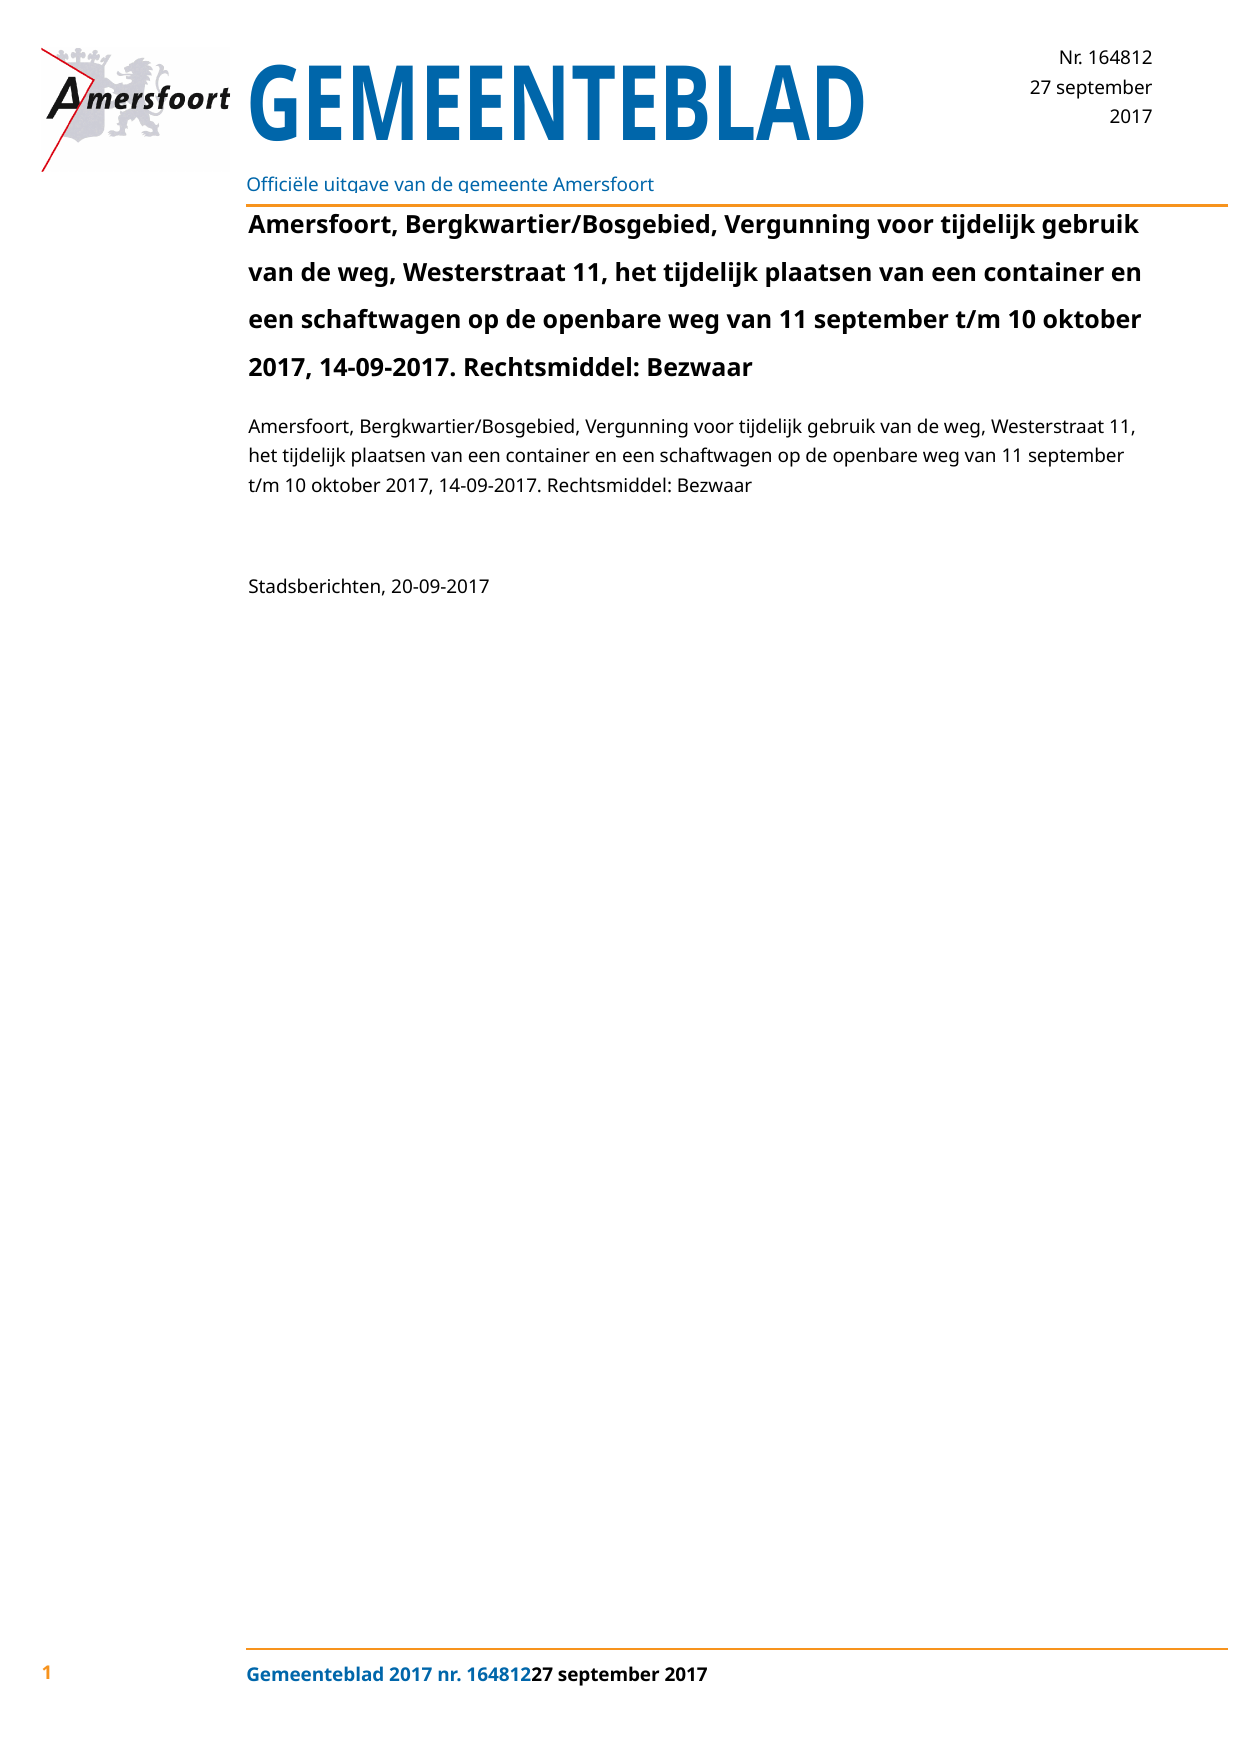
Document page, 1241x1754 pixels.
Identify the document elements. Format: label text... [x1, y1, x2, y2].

picture [41, 47, 231, 172]
text Stadsberichten, 20-09-2017 [248, 573, 1152, 599]
text Amersfoort, Bergkwartier/Bosgebied, Vergunning voor tijdelijk gebruik van de weg, Westerstraat 11, het tijdelijk plaatsen van een container en een schaftwagen op de openbare weg van 11 september t/m 10 oktober 2017, 14-09-2017. Rechtsmiddel: Bezwaar [248, 413, 1152, 498]
text Amersfoort, Bergkwartier/Bosgebied, Vergunning voor tijdelijk gebruik van de weg, Westerstraat 11, het tijdelijk plaatsen van een container en een schaftwagen op de openbare weg van 11 september t/m 10 oktober 2017, 14-09-2017. Rechtsmiddel: Bezwaar [248, 207, 1152, 384]
